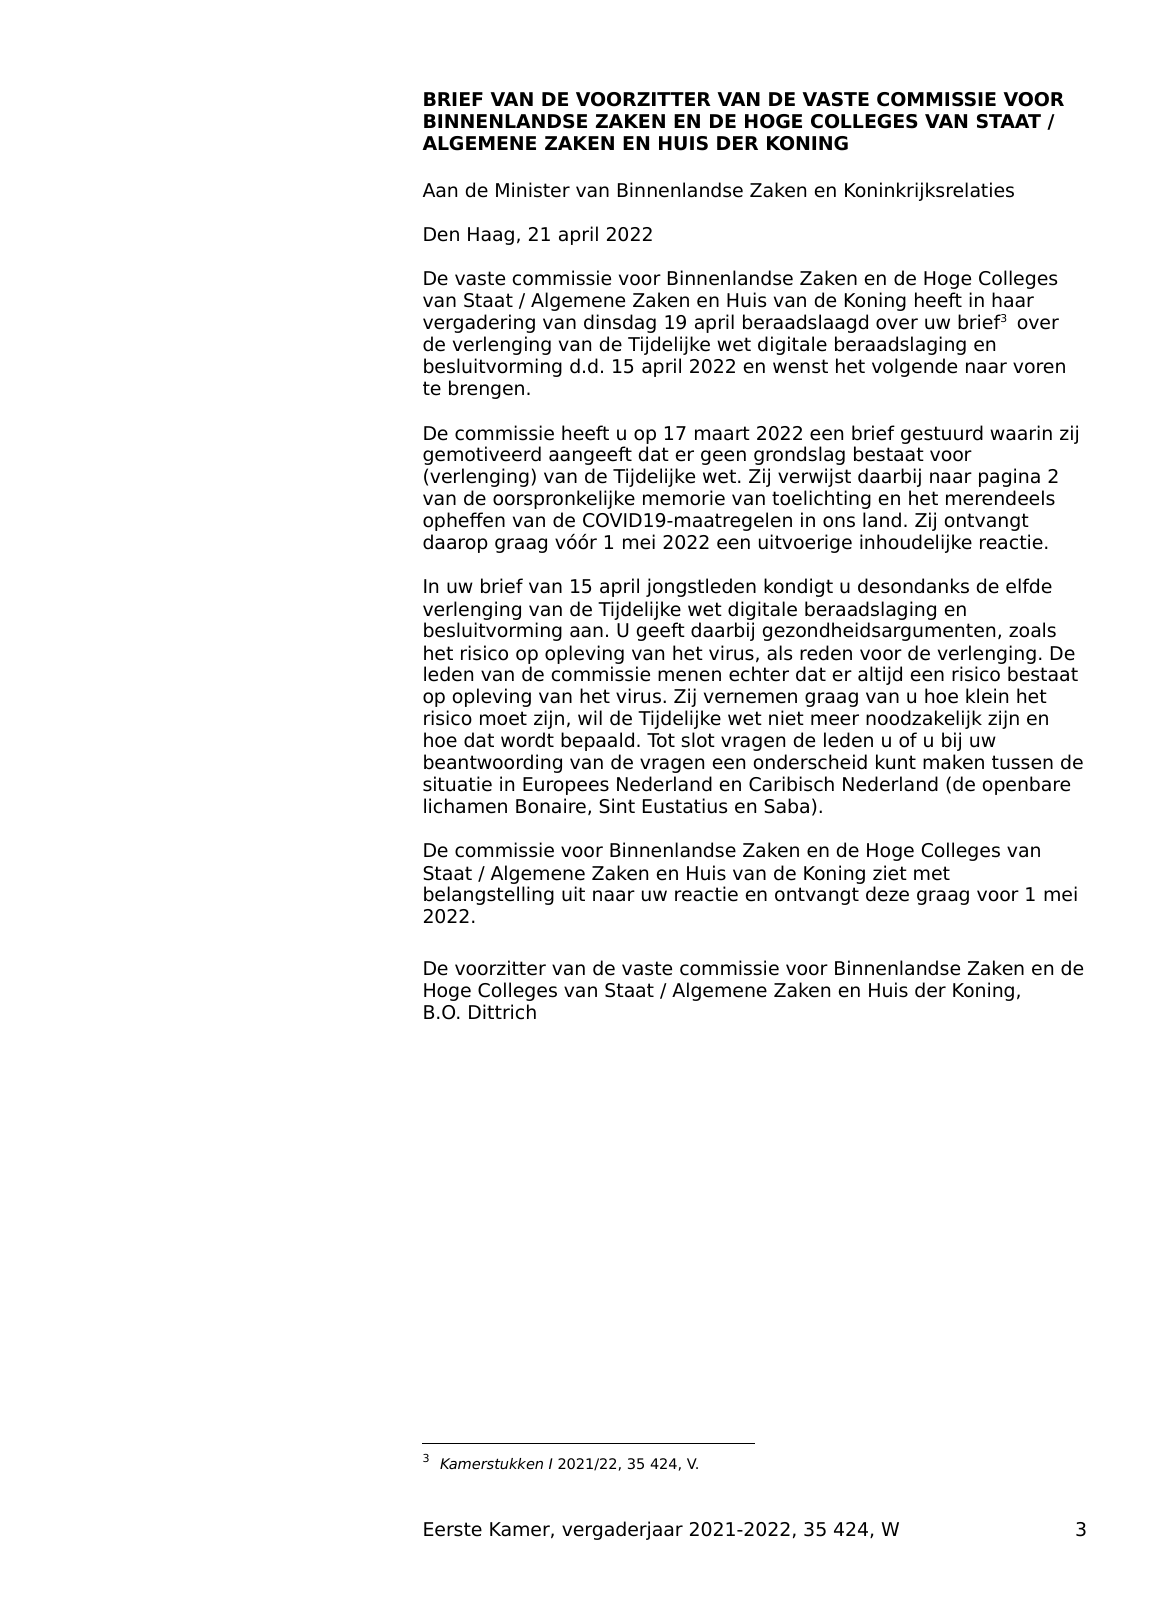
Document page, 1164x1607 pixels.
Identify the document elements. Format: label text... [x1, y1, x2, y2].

text De commissie heeft u op 17 maart 2022 een brief gestuurd waarin zij gemotiveerd aangeeft dat er geen grondslag bestaat voor (verlenging) van de Tijdelijke wet. Zij verwijst daarbij naar pagina 2 van de oorspronkelijke memorie van toelichting en het merendeels opheffen van de COVID19-maatregelen in ons land. Zij ontvangt daarop graag vóór 1 mei 2022 een uitvoerige inhoudelijke reactie. [422, 422, 1087, 554]
text Den Haag, 21 april 2022 [422, 224, 1087, 246]
text De voorzitter van de vaste commissie voor Binnenlandse Zaken en de Hoge Colleges van Staat / Algemene Zaken en Huis der Koning, B.O. Dittrich [422, 958, 1087, 1024]
text De vaste commissie voor Binnenlandse Zaken en de Hoge Colleges van Staat / Algemene Zaken en Huis van de Koning heeft in haar vergadering van dinsdag 19 april beraadslaagd over uw brief over de verlenging van de Tijdelijke wet digitale beraadslaging en besluitvorming d.d. 15 april 2022 en wenst het volgende naar voren te brengen. [422, 268, 1087, 400]
text Aan de Minister van Binnenlandse Zaken en Koninkrijksrelaties [422, 180, 1087, 202]
text De commissie voor Binnenlandse Zaken en de Hoge Colleges van Staat / Algemene Zaken en Huis van de Koning ziet met belangstelling uit naar uw reactie en ontvangt deze graag voor 1 mei 2022. [422, 840, 1087, 928]
text In uw brief van 15 april jongstleden kondigt u desondanks de elfde verlenging van de Tijdelijke wet digitale beraadslaging en besluitvorming aan. U geeft daarbij gezondheidsargumenten, zoals het risico op opleving van het virus, als reden voor de verlenging. De leden van de commissie menen echter dat er altijd een risico bestaat op opleving van het virus. Zij vernemen graag van u hoe klein het risico moet zijn, wil de Tijdelijke wet niet meer noodzakelijk zijn en hoe dat wordt bepaald. Tot slot vragen de leden u of u bij uw beantwoording van de vragen een onderscheid kunt maken tussen de situatie in Europees Nederland en Caribisch Nederland (de openbare lichamen Bonaire, Sint Eustatius en Saba). [422, 576, 1087, 818]
subtitle BRIEF VAN DE VOORZITTER VAN DE VASTE COMMISSIE VOOR BINNENLANDSE ZAKEN EN DE HOGE COLLEGES VAN STAAT / ALGEMENE ZAKEN EN HUIS DER KONING [422, 89, 1087, 155]
text Kamerstukken I 2021/22, 35 424, V. [422, 1452, 1087, 1474]
